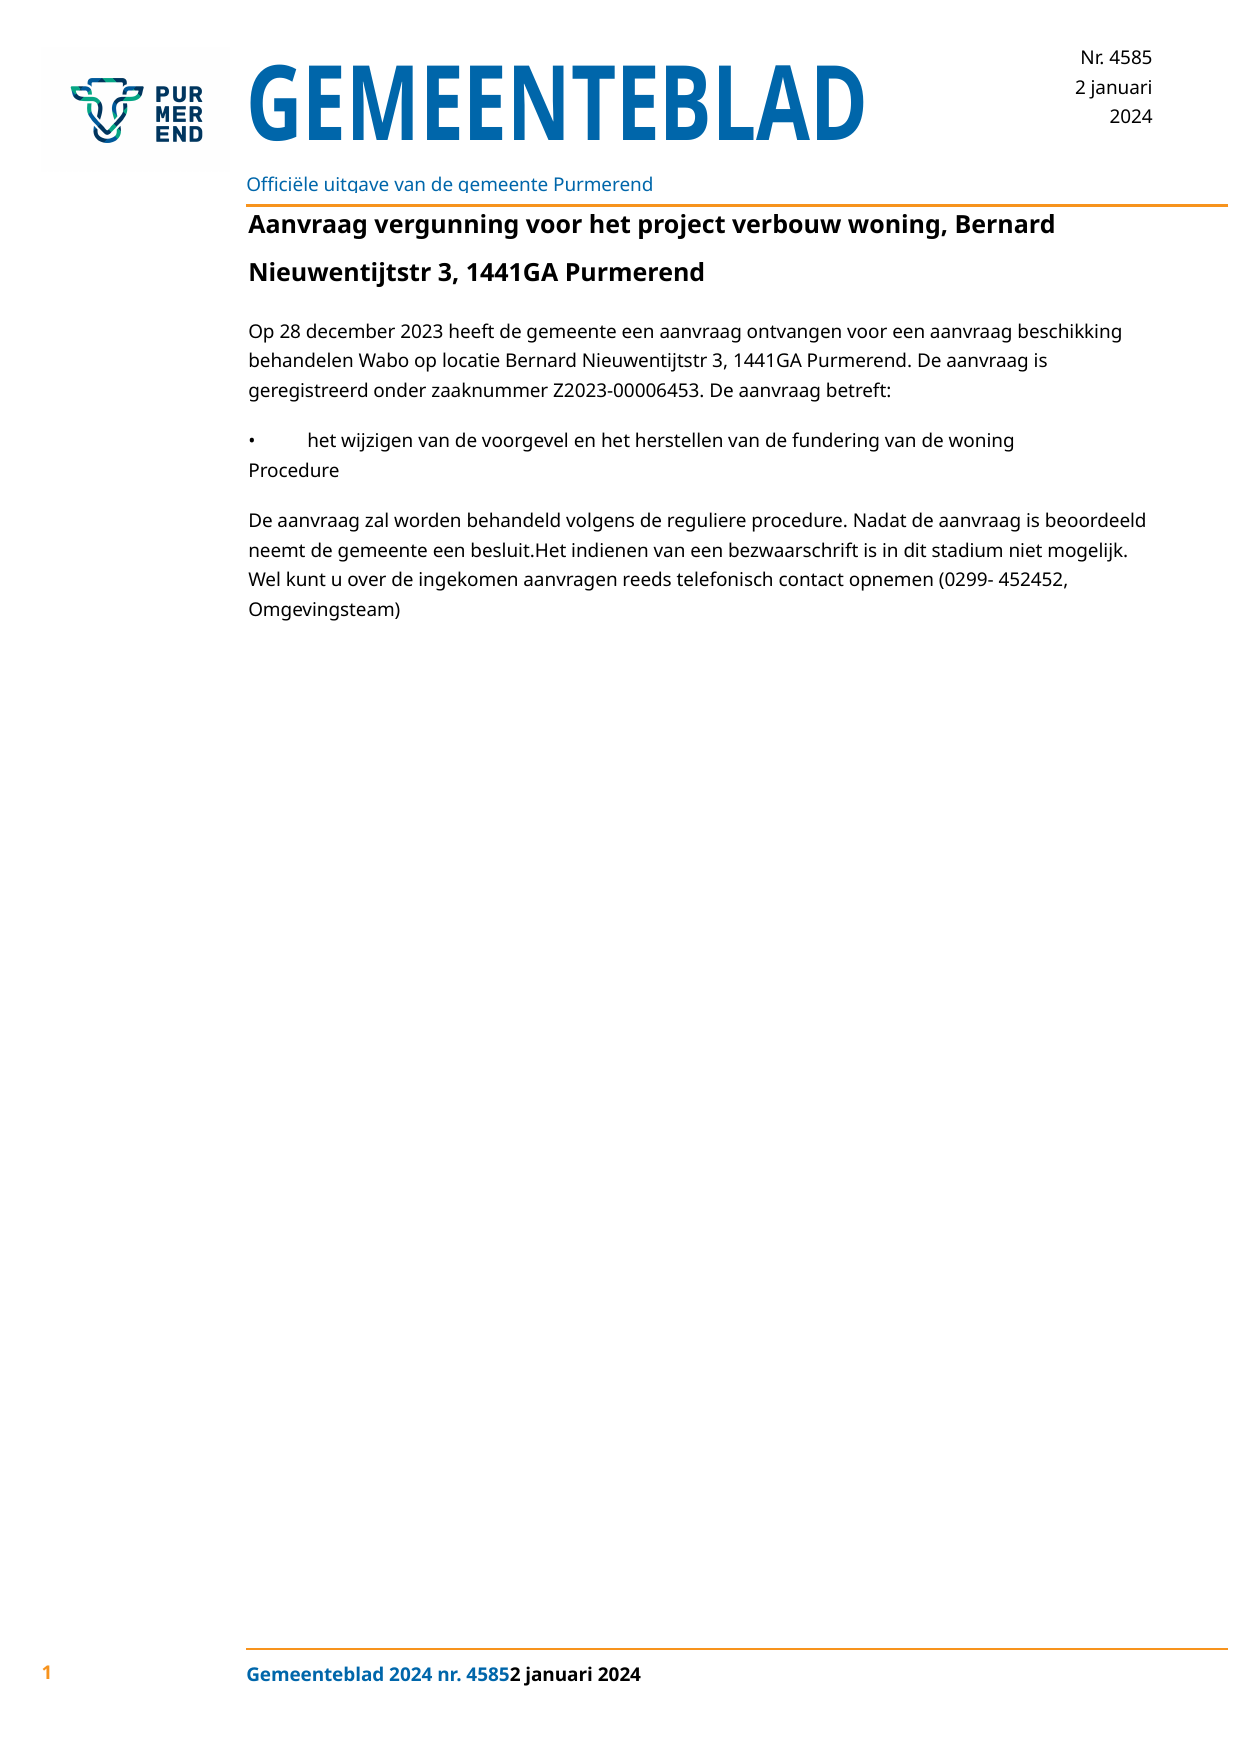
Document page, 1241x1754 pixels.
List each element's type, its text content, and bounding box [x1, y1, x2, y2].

text Procedure [248, 457, 1152, 483]
list het wijzigen van de voorgevel en het herstellen van de fundering van de woning [248, 427, 1152, 453]
picture [41, 47, 231, 172]
text Op 28 december 2023 heeft de gemeente een aanvraag ontvangen voor een aanvraag beschikking behandelen Wabo op locatie Bernard Nieuwentijtstr 3, 1441GA Purmerend. De aanvraag is geregistreerd onder zaaknummer Z2023-00006453. De aanvraag betreft: [248, 318, 1152, 403]
text De aanvraag zal worden behandeld volgens de reguliere procedure. Nadat de aanvraag is beoordeeld neemt de gemeente een besluit.Het indienen van een bezwaarschrift is in dit stadium niet mogelijk. Wel kunt u over de ingekomen aanvragen reeds telefonisch contact opnemen (0299- 452452, Omgevingsteam) [248, 507, 1152, 622]
text Aanvraag vergunning voor het project verbouw woning, Bernard Nieuwentijtstr 3, 1441GA Purmerend [248, 207, 1152, 288]
